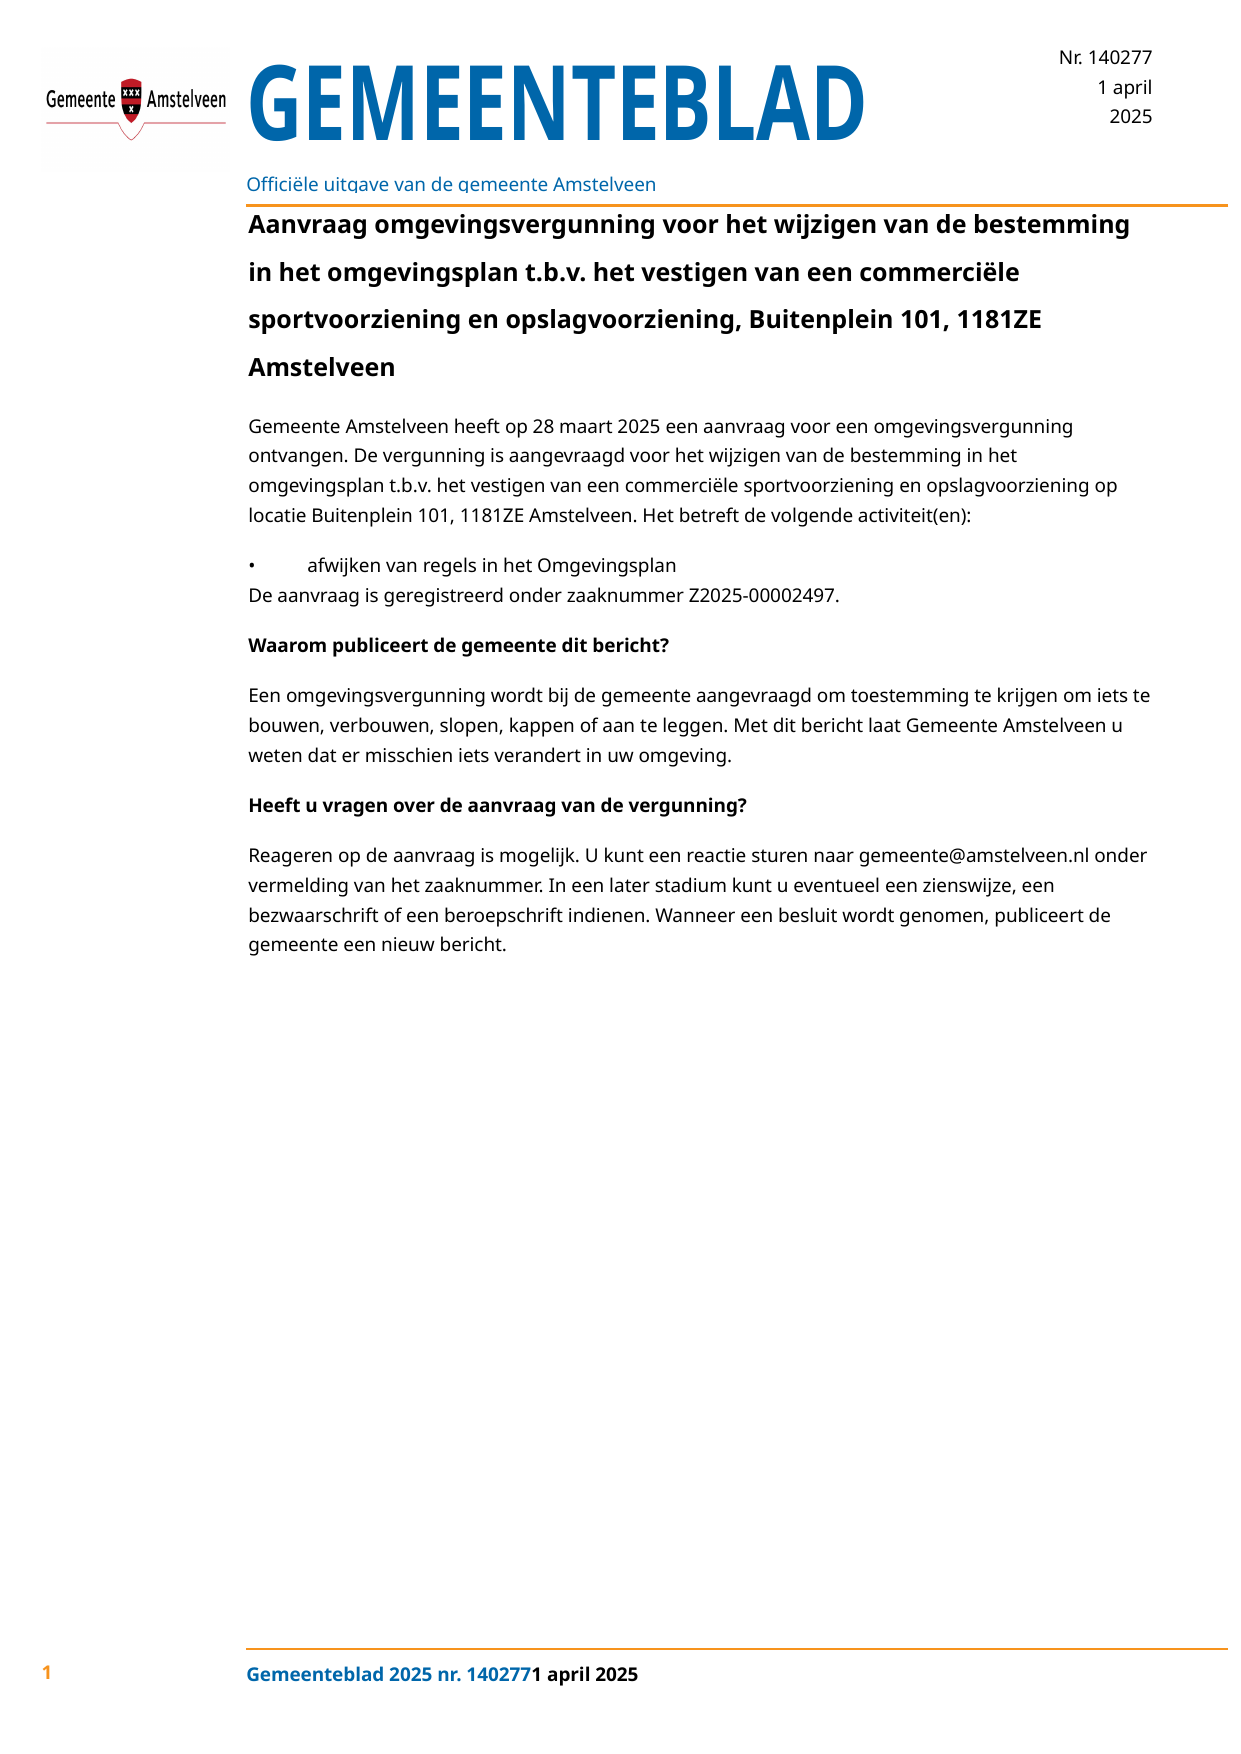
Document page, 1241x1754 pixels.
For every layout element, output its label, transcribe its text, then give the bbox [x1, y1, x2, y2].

list afwijken van regels in het Omgevingsplan [248, 552, 1152, 578]
text Gemeente Amstelveen heeft op 28 maart 2025 een aanvraag voor een omgevingsvergunning ontvangen. De vergunning is aangevraagd voor het wijzigen van de bestemming in het omgevingsplan t.b.v. het vestigen van een commerciële sportvoorziening en opslagvoorziening op locatie Buitenplein 101, 1181ZE Amstelveen. Het betreft de volgende activiteit(en): [248, 413, 1152, 528]
text Waarom publiceert de gemeente dit bericht? [248, 632, 1152, 658]
text Reageren op de aanvraag is mogelijk. U kunt een reactie sturen naar gemeente@amstelveen.nl onder vermelding van het zaaknummer. In een later stadium kunt u eventueel een zienswijze, een bezwaarschrift of een beroepschrift indienen. Wanneer een besluit wordt genomen, publiceert de gemeente een nieuw bericht. [248, 843, 1152, 957]
text Een omgevingsvergunning wordt bij de gemeente aangevraagd om toestemming te krijgen om iets te bouwen, verbouwen, slopen, kappen of aan te leggen. Met dit bericht laat Gemeente Amstelveen u weten dat er misschien iets verandert in uw omgeving. [248, 683, 1152, 768]
text Aanvraag omgevingsvergunning voor het wijzigen van de bestemming in het omgevingsplan t.b.v. het vestigen van een commerciële sportvoorziening en opslagvoorziening, Buitenplein 101, 1181ZE Amstelveen [248, 207, 1152, 384]
text Heeft u vragen over de aanvraag van de vergunning? [248, 792, 1152, 818]
text De aanvraag is geregistreerd onder zaaknummer Z2025-00002497. [248, 582, 1152, 608]
picture [41, 47, 231, 172]
